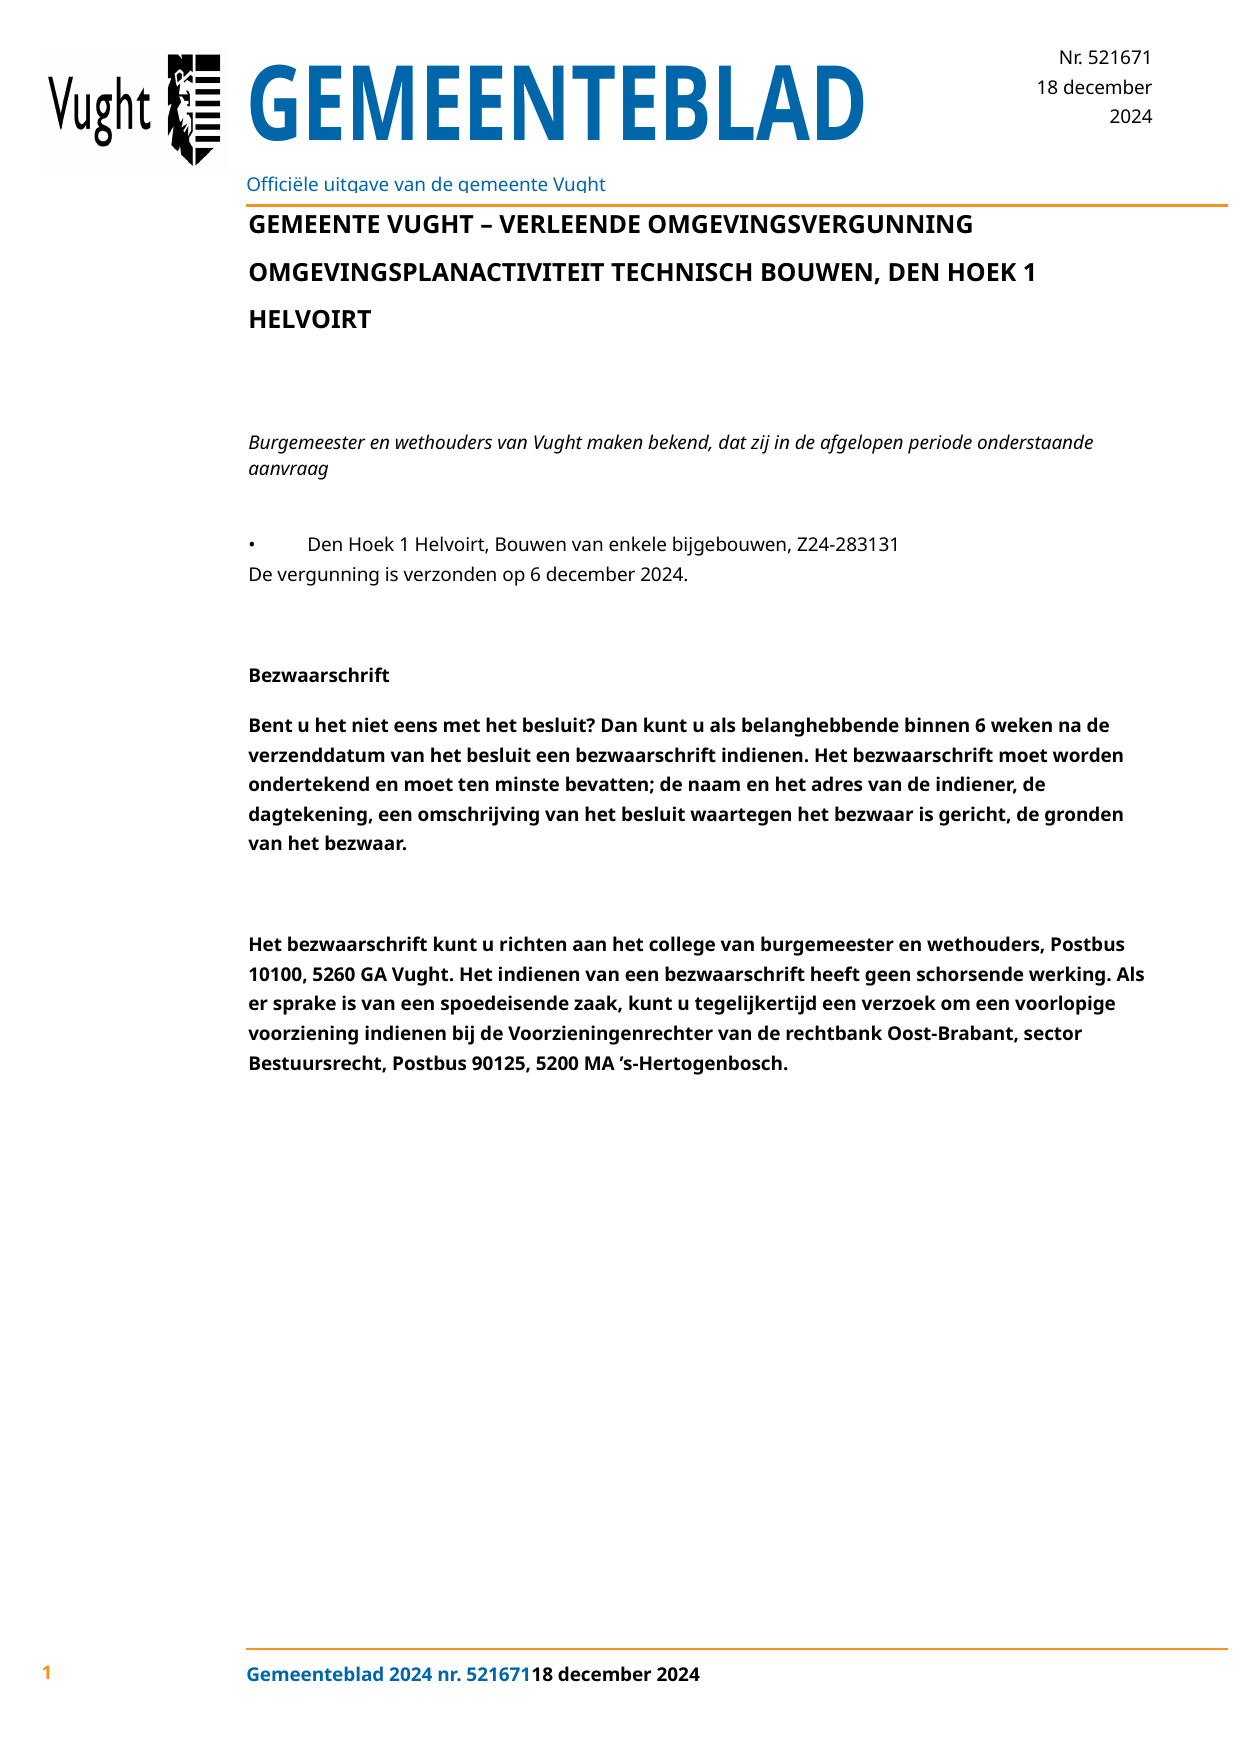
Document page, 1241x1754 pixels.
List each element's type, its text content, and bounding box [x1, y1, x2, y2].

text Burgemeester en wethouders van Vught maken bekend, dat zij in de afgelopen periode onderstaande aanvraag [248, 429, 1152, 481]
text Het bezwaarschrift kunt u richten aan het college van burgemeester en wethouders, Postbus 10100, 5260 GA Vught. Het indienen van een bezwaarschrift heeft geen schorsende werking. Als er sprake is van een spoedeisende zaak, kunt u tegelijkertijd een verzoek om een voorlopige voorziening indienen bij de Voorzieningenrechter van de rechtbank Oost-Brabant, sector Bestuursrecht, Postbus 90125, 5200 MA ’s-Hertogenbosch. [248, 931, 1152, 1075]
text Bent u het niet eens met het besluit? Dan kunt u als belanghebbende binnen 6 weken na de verzenddatum van het besluit een bezwaarschrift indienen. Het bezwaarschrift moet worden ondertekend en moet ten minste bevatten; de naam en het adres van de indiener, de dagtekening, een omschrijving van het besluit waartegen het bezwaar is gericht, de gronden van het bezwaar. [248, 712, 1152, 856]
picture [41, 47, 231, 172]
text Bezwaarschrift [248, 662, 1152, 687]
list Den Hoek 1 Helvoirt, Bouwen van enkele bijgebouwen, Z24-283131 [248, 531, 1152, 557]
text GEMEENTE VUGHT – VERLEENDE OMGEVINGSVERGUNNING OMGEVINGSPLANACTIVITEIT TECHNISCH BOUWEN, DEN HOEK 1 HELVOIRT [248, 207, 1152, 336]
text De vergunning is verzonden op 6 december 2024. [248, 561, 1152, 587]
